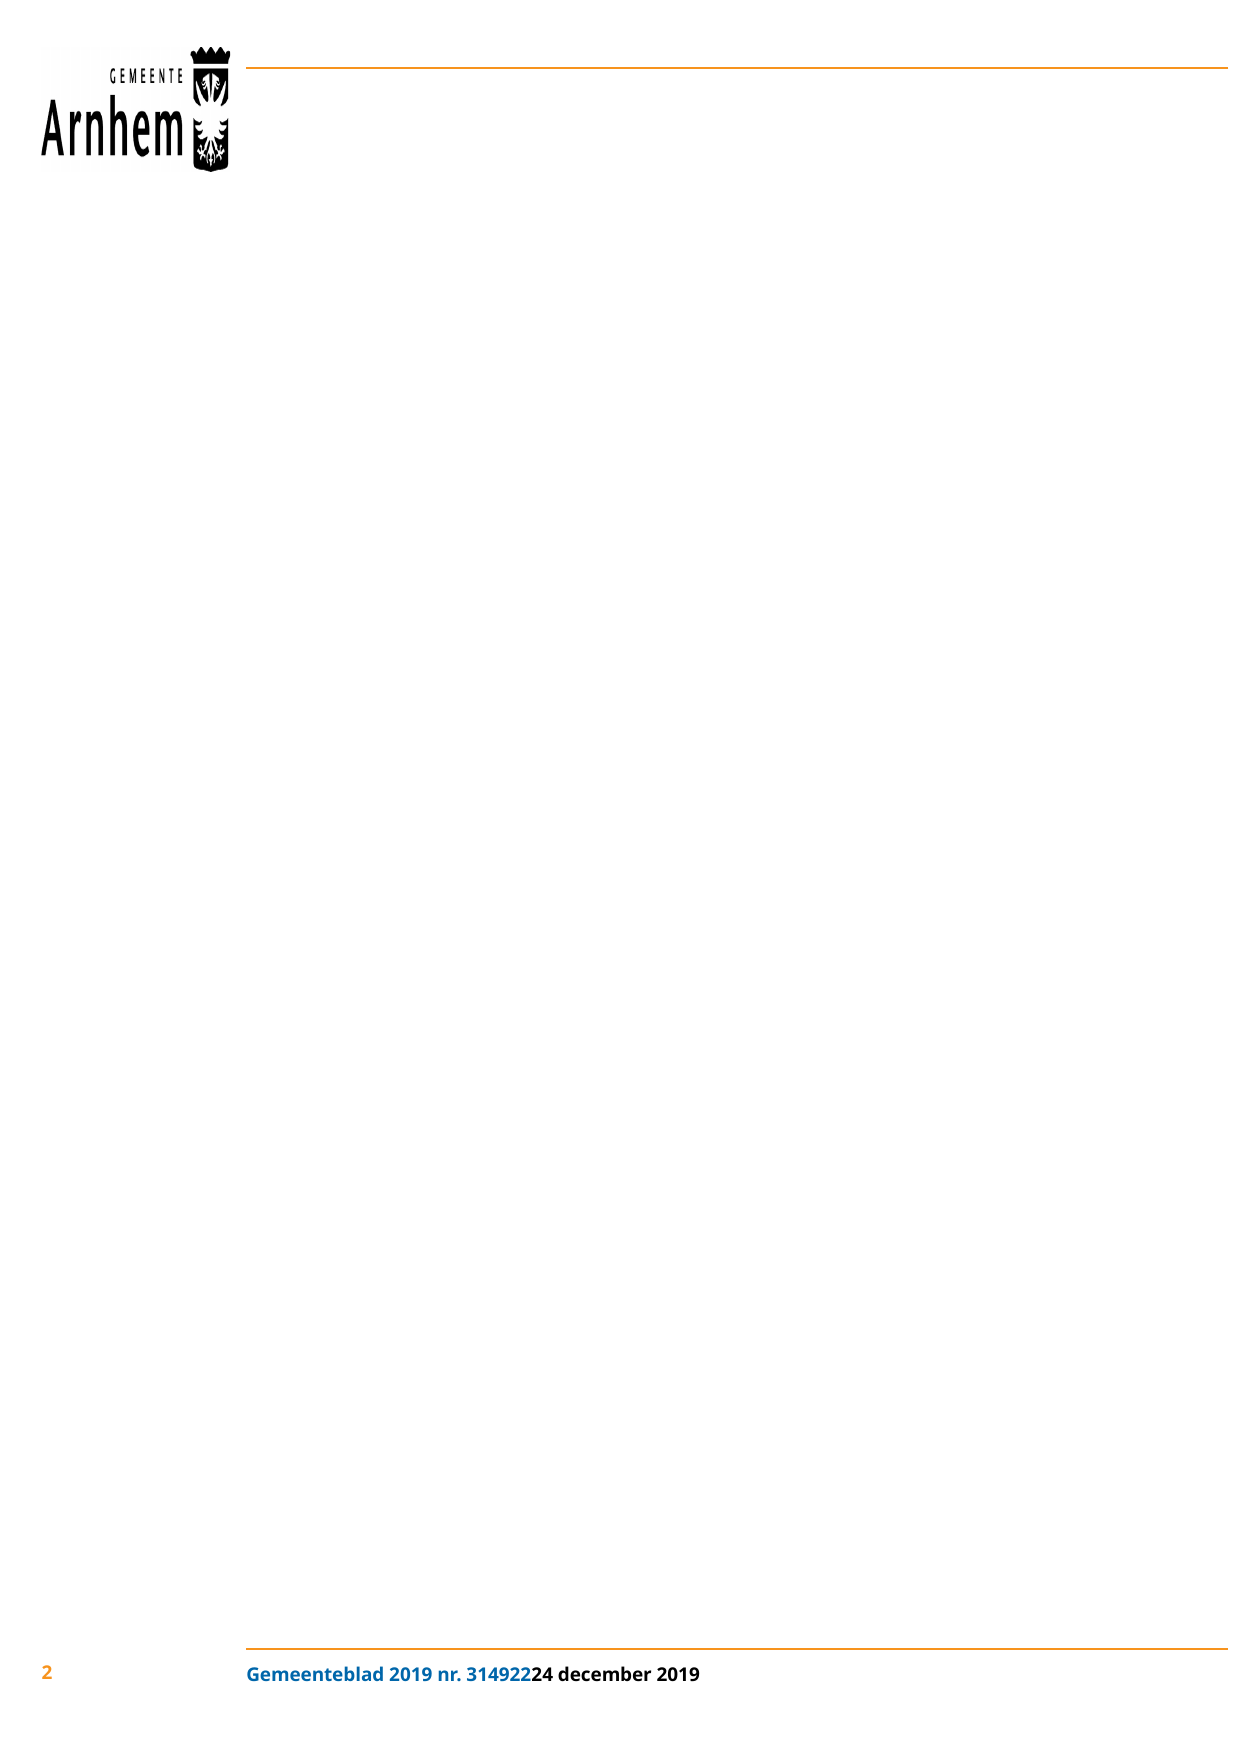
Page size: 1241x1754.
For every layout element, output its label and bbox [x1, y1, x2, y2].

picture [41, 47, 231, 172]
